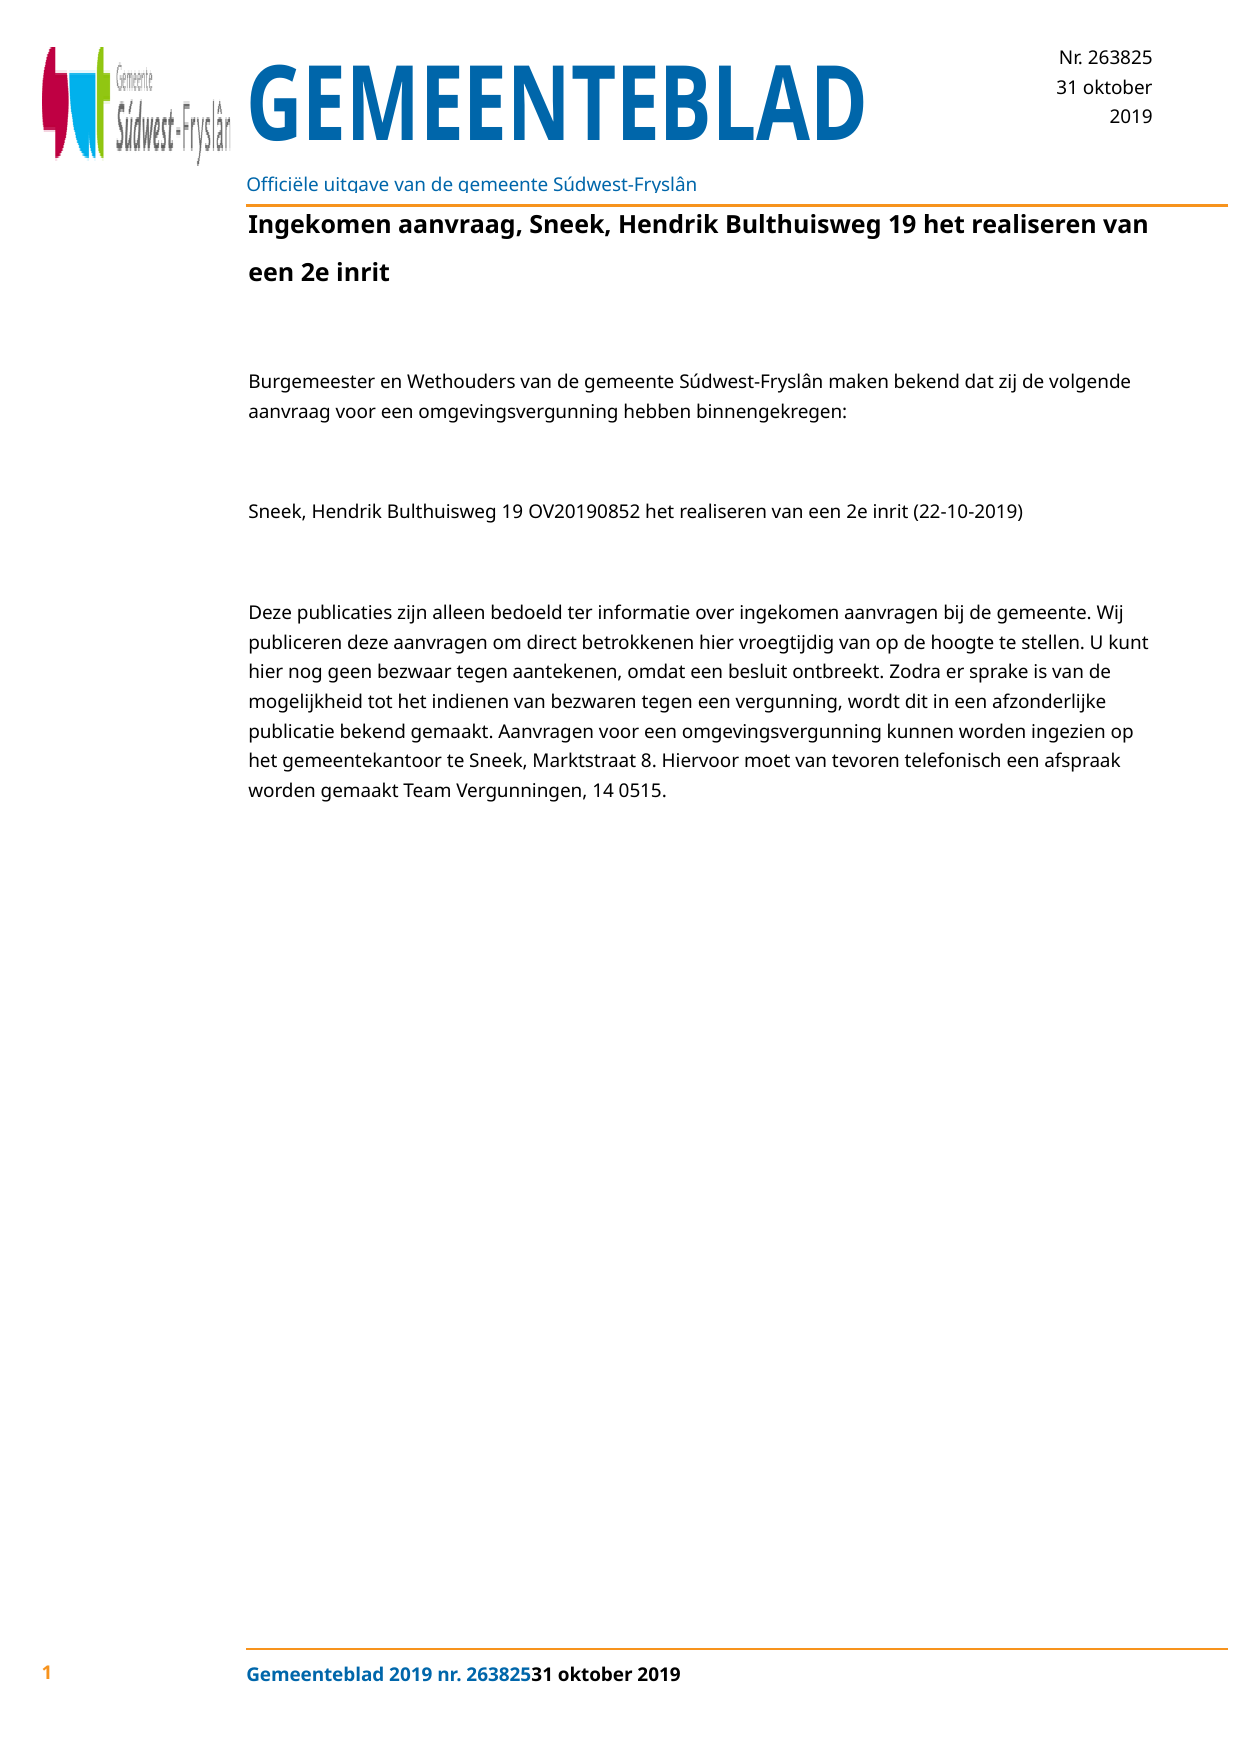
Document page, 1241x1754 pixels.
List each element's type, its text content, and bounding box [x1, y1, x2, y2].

picture [41, 47, 231, 172]
text Ingekomen aanvraag, Sneek, Hendrik Bulthuisweg 19 het realiseren van een 2e inrit [248, 207, 1152, 288]
text Sneek, Hendrik Bulthuisweg 19 OV20190852 het realiseren van een 2e inrit (22-10-2019) [248, 499, 1152, 524]
text Deze publicaties zijn alleen bedoeld ter informatie over ingekomen aanvragen bij de gemeente. Wij publiceren deze aanvragen om direct betrokkenen hier vroegtijdig van op de hoogte te stellen. U kunt hier nog geen bezwaar tegen aantekenen, omdat een besluit ontbreekt. Zodra er sprake is van de mogelijkheid tot het indienen van bezwaren tegen een vergunning, wordt dit in een afzonderlijke publicatie bekend gemaakt. Aanvragen voor een omgevingsvergunning kunnen worden ingezien op het gemeentekantoor te Sneek, Marktstraat 8. Hiervoor moet van tevoren telefonisch een afspraak worden gemaakt Team Vergunningen, 14 0515. [248, 599, 1152, 803]
text Burgemeester en Wethouders van de gemeente Súdwest-Fryslân maken bekend dat zij de volgende aanvraag voor een omgevingsvergunning hebben binnengekregen: [248, 368, 1152, 424]
